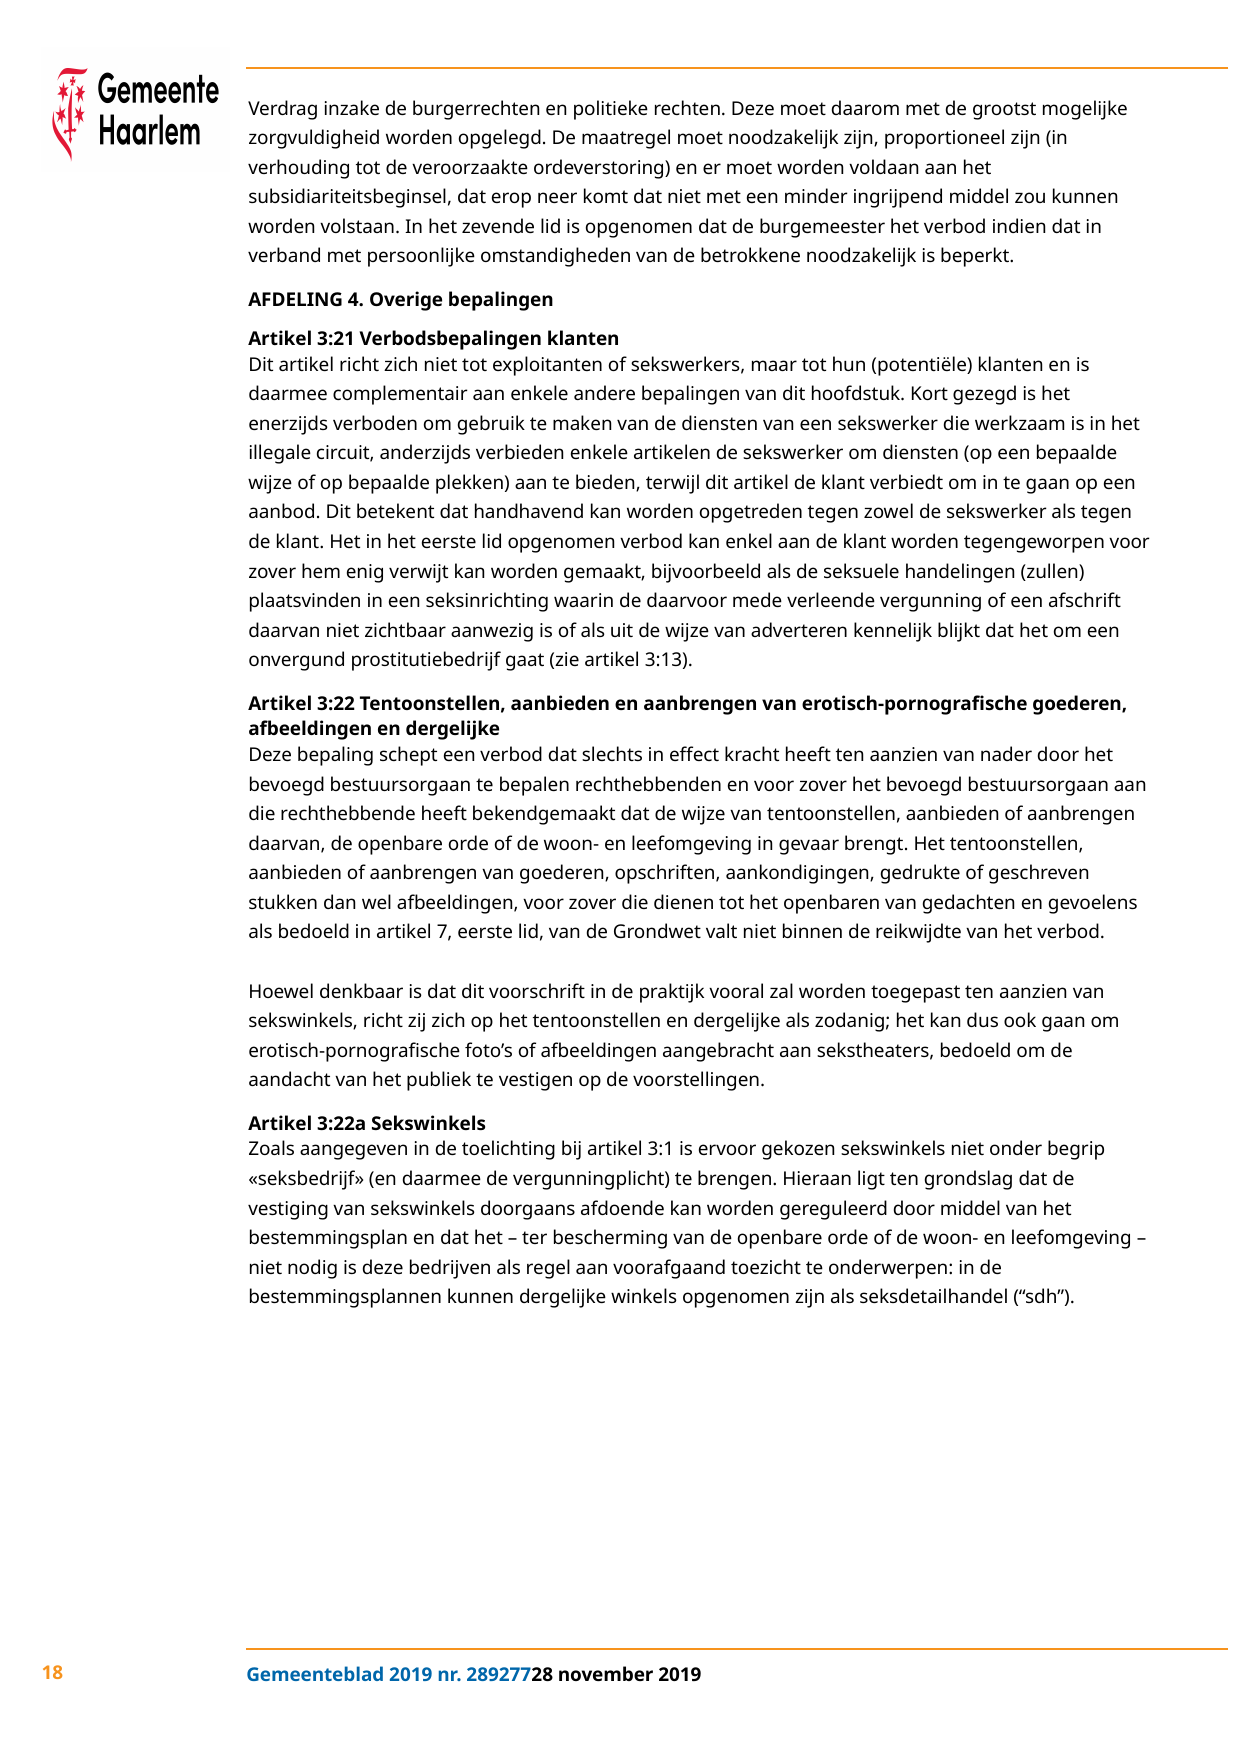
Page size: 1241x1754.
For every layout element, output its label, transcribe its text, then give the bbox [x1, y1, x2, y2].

text Deze bepaling schept een verbod dat slechts in effect kracht heeft ten aanzien van nader door het bevoegd bestuursorgaan te bepalen rechthebbenden en voor zover het bevoegd bestuursorgaan aan die rechthebbende heeft bekendgemaakt dat de wijze van tentoonstellen, aanbieden of aanbrengen daarvan, de openbare orde of de woon- en leefomgeving in gevaar brengt. Het tentoonstellen, aanbieden of aanbrengen van goederen, opschriften, aankondigingen, gedrukte of geschreven stukken dan wel afbeeldingen, voor zover die dienen tot het openbaren van gedachten en gevoelens als bedoeld in artikel 7, eerste lid, van de Grondwet valt niet binnen de reikwijdte van het verbod. [248, 741, 1152, 944]
picture [41, 47, 231, 172]
text Verdrag inzake de burgerrechten en politieke rechten. Deze moet daarom met de grootst mogelijke zorgvuldigheid worden opgelegd. De maatregel moet noodzakelijk zijn, proportioneel zijn (in verhouding tot de veroorzaakte ordeverstoring) en er moet worden voldaan aan het subsidiariteitsbeginsel, dat erop neer komt dat niet met een minder ingrijpend middel zou kunnen worden volstaan. In het zevende lid is opgenomen dat de burgemeester het verbod indien dat in verband met persoonlijke omstandigheden van de betrokkene noodzakelijk is beperkt. [248, 95, 1152, 268]
text Artikel 3:22a Sekswinkels [248, 1110, 1152, 1136]
text Artikel 3:22 Tentoonstellen, aanbieden en aanbrengen van erotisch-pornografische goederen, afbeeldingen en dergelijke [248, 690, 1152, 741]
text AFDELING 4. Overige bepalingen [248, 286, 1152, 312]
text Zoals aangegeven in de toelichting bij artikel 3:1 is ervoor gekozen sekswinkels niet onder begrip «seksbedrijf» (en daarmee de vergunningplicht) te brengen. Hieraan ligt ten grondslag dat de vestiging van sekswinkels doorgaans afdoende kan worden gereguleerd door middel van het bestemmingsplan en dat het – ter bescherming van de openbare orde of de woon- en leefomgeving – niet nodig is deze bedrijven als regel aan voorafgaand toezicht te onderwerpen: in de bestemmingsplannen kunnen dergelijke winkels opgenomen zijn als seksdetailhandel (“sdh”). [248, 1136, 1152, 1309]
text Dit artikel richt zich niet tot exploitanten of sekswerkers, maar tot hun (potentiële) klanten en is daarmee complementair aan enkele andere bepalingen van dit hoofdstuk. Kort gezegd is het enerzijds verboden om gebruik te maken van de diensten van een sekswerker die werkzaam is in het illegale circuit, anderzijds verbieden enkele artikelen de sekswerker om diensten (op een bepaalde wijze of op bepaalde plekken) aan te bieden, terwijl dit artikel de klant verbiedt om in te gaan op een aanbod. Dit betekent dat handhavend kan worden opgetreden tegen zowel de sekswerker als tegen de klant. Het in het eerste lid opgenomen verbod kan enkel aan de klant worden tegengeworpen voor zover hem enig verwijt kan worden gemaakt, bijvoorbeeld als de seksuele handelingen (zullen) plaatsvinden in een seksinrichting waarin de daarvoor mede verleende vergunning of een afschrift daarvan niet zichtbaar aanwezig is of als uit de wijze van adverteren kennelijk blijkt dat het om een onvergund prostitutiebedrijf gaat (zie artikel 3:13). [248, 351, 1152, 672]
text Hoewel denkbaar is dat dit voorschrift in de praktijk vooral zal worden toegepast ten aanzien van sekswinkels, richt zij zich op het tentoonstellen en dergelijke als zodanig; het kan dus ook gaan om erotisch-pornografische foto’s of afbeeldingen aangebracht aan sekstheaters, bedoeld om de aandacht van het publiek te vestigen op de voorstellingen. [248, 978, 1152, 1092]
text Artikel 3:21 Verbodsbepalingen klanten [248, 325, 1152, 351]
